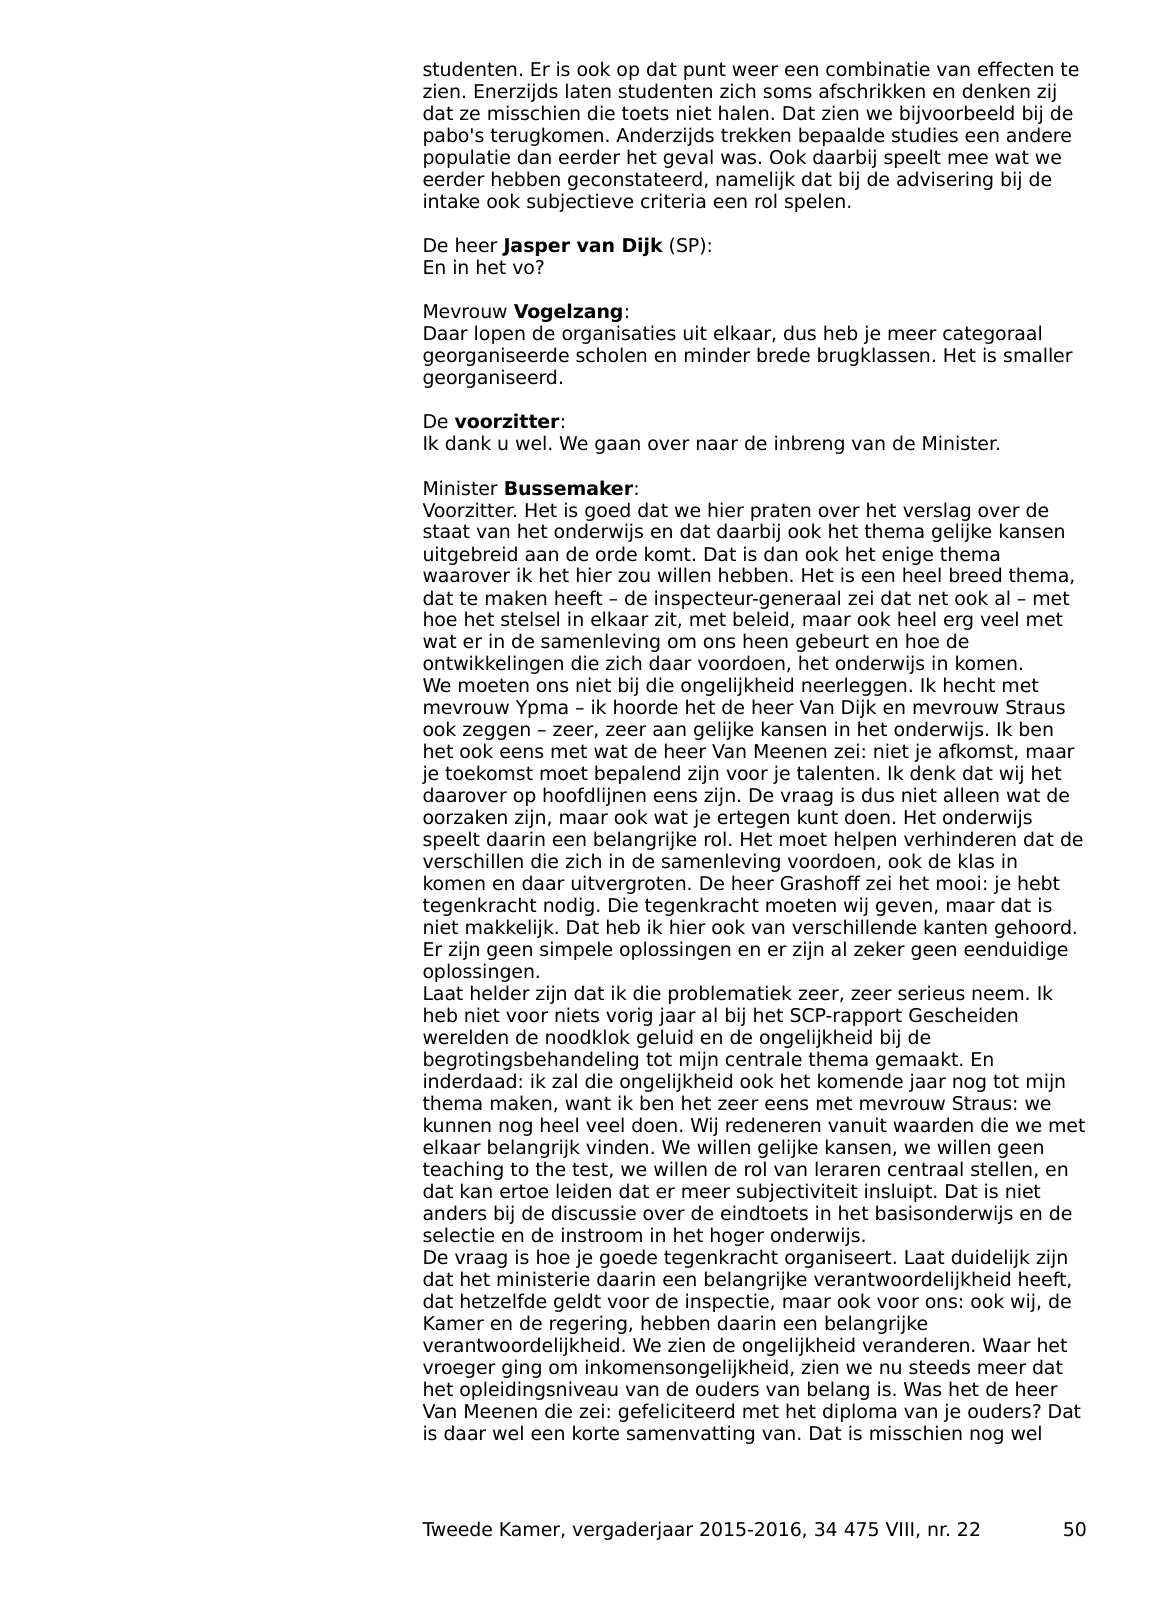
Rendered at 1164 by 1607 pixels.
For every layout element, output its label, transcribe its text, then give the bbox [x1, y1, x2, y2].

text Mevrouw Vogelzang: [422, 301, 1087, 323]
text De voorzitter: [422, 411, 1087, 433]
text En in het vo? [422, 257, 1087, 279]
text Ik dank u wel. We gaan over naar de inbreng van de Minister. [422, 433, 1087, 455]
text De vraag is hoe je goede tegenkracht organiseert. Laat duidelijk zijn dat het ministerie daarin een belangrijke verantwoordelijkheid heeft, dat hetzelfde geldt voor de inspectie, maar ook voor ons: ook wij, de Kamer en de regering, hebben daarin een belangrijke verantwoordelijkheid. We zien de ongelijkheid veranderen. Waar het vroeger ging om inkomensongelijkheid, zien we nu steeds meer dat het opleidingsniveau van de ouders van belang is. Was het de heer Van Meenen die zei: gefeliciteerd met het diploma van je ouders? Dat is daar wel een korte samenvatting van. Dat is misschien nog wel [422, 1247, 1087, 1444]
text Voorzitter. Het is goed dat we hier praten over het verslag over de staat van het onderwijs en dat daarbij ook het thema gelijke kansen uitgebreid aan de orde komt. Dat is dan ook het enige thema waarover ik het hier zou willen hebben. Het is een heel breed thema, dat te maken heeft – de inspecteur-generaal zei dat net ook al – met hoe het stelsel in elkaar zit, met beleid, maar ook heel erg veel met wat er in de samenleving om ons heen gebeurt en hoe de ontwikkelingen die zich daar voordoen, het onderwijs in komen. [422, 499, 1087, 675]
text We moeten ons niet bij die ongelijkheid neerleggen. Ik hecht met mevrouw Ypma – ik hoorde het de heer Van Dijk en mevrouw Straus ook zeggen – zeer, zeer aan gelijke kansen in het onderwijs. Ik ben het ook eens met wat de heer Van Meenen zei: niet je afkomst, maar je toekomst moet bepalend zijn voor je talenten. Ik denk dat wij het daarover op hoofdlijnen eens zijn. De vraag is dus niet alleen wat de oorzaken zijn, maar ook wat je ertegen kunt doen. Het onderwijs speelt daarin een belangrijke rol. Het moet helpen verhinderen dat de verschillen die zich in de samenleving voordoen, ook de klas in komen en daar uitvergroten. De heer Grashoff zei het mooi: je hebt tegenkracht nodig. Die tegenkracht moeten wij geven, maar dat is niet makkelijk. Dat heb ik hier ook van verschillende kanten gehoord. Er zijn geen simpele oplossingen en er zijn al zeker geen eenduidige oplossingen. [422, 675, 1087, 983]
text De heer Jasper van Dijk (SP): [422, 235, 1087, 257]
text studenten. Er is ook op dat punt weer een combinatie van effecten te zien. Enerzijds laten studenten zich soms afschrikken en denken zij dat ze misschien die toets niet halen. Dat zien we bijvoorbeeld bij de pabo's terugkomen. Anderzijds trekken bepaalde studies een andere populatie dan eerder het geval was. Ook daarbij speelt mee wat we eerder hebben geconstateerd, namelijk dat bij de advisering bij de intake ook subjectieve criteria een rol spelen. [422, 59, 1087, 213]
text Minister Bussemaker: [422, 477, 1087, 499]
text Daar lopen de organisaties uit elkaar, dus heb je meer categoraal georganiseerde scholen en minder brede brugklassen. Het is smaller georganiseerd. [422, 323, 1087, 389]
text Laat helder zijn dat ik die problematiek zeer, zeer serieus neem. Ik heb niet voor niets vorig jaar al bij het SCP-rapport Gescheiden werelden de noodklok geluid en de ongelijkheid bij de begrotingsbehandeling tot mijn centrale thema gemaakt. En inderdaad: ik zal die ongelijkheid ook het komende jaar nog tot mijn thema maken, want ik ben het zeer eens met mevrouw Straus: we kunnen nog heel veel doen. Wij redeneren vanuit waarden die we met elkaar belangrijk vinden. We willen gelijke kansen, we willen geen teaching to the test, we willen de rol van leraren centraal stellen, en dat kan ertoe leiden dat er meer subjectiviteit insluipt. Dat is niet anders bij de discussie over de eindtoets in het basisonderwijs en de selectie en de instroom in het hoger onderwijs. [422, 983, 1087, 1247]
